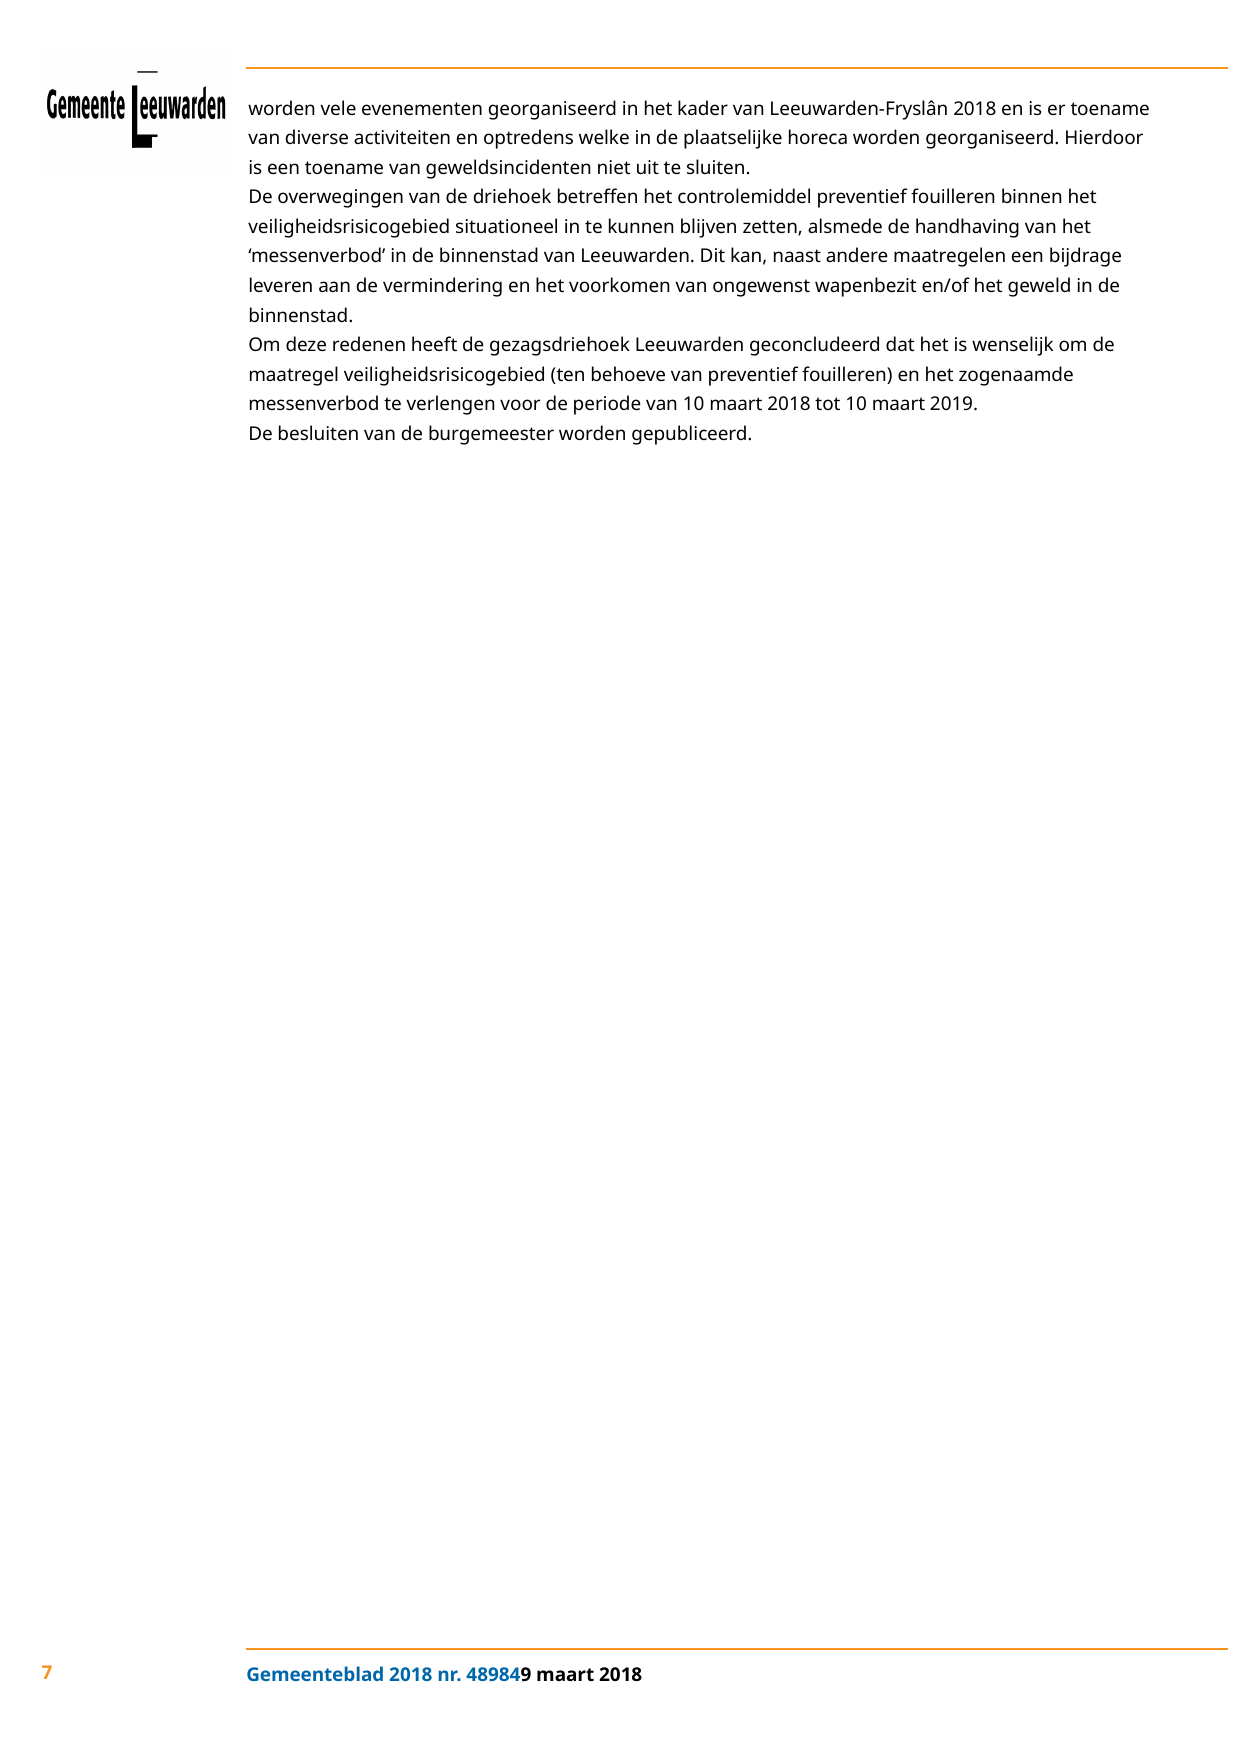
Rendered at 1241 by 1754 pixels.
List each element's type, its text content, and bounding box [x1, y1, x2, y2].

picture [41, 47, 231, 172]
text Om deze redenen heeft de gezagsdriehoek Leeuwarden geconcludeerd dat het is wenselijk om de maatregel veiligheidsrisicogebied (ten behoeve van preventief fouilleren) en het zogenaamde messenverbod te verlengen voor de periode van 10 maart 2018 tot 10 maart 2019. [248, 331, 1152, 416]
text De overwegingen van de driehoek betreffen het controlemiddel preventief fouilleren binnen het veiligheidsrisicogebied situationeel in te kunnen blijven zetten, alsmede de handhaving van het ‘messenverbod’ in de binnenstad van Leeuwarden. Dit kan, naast andere maatregelen een bijdrage leveren aan de vermindering en het voorkomen van ongewenst wapenbezit en/of het geweld in de binnenstad. [248, 183, 1152, 328]
text worden vele evenementen georganiseerd in het kader van Leeuwarden-Fryslân 2018 en is er toename van diverse activiteiten en optredens welke in de plaatselijke horeca worden georganiseerd. Hierdoor is een toename van geweldsincidenten niet uit te sluiten. [248, 95, 1152, 180]
text De besluiten van de burgemeester worden gepubliceerd. [248, 420, 1152, 446]
